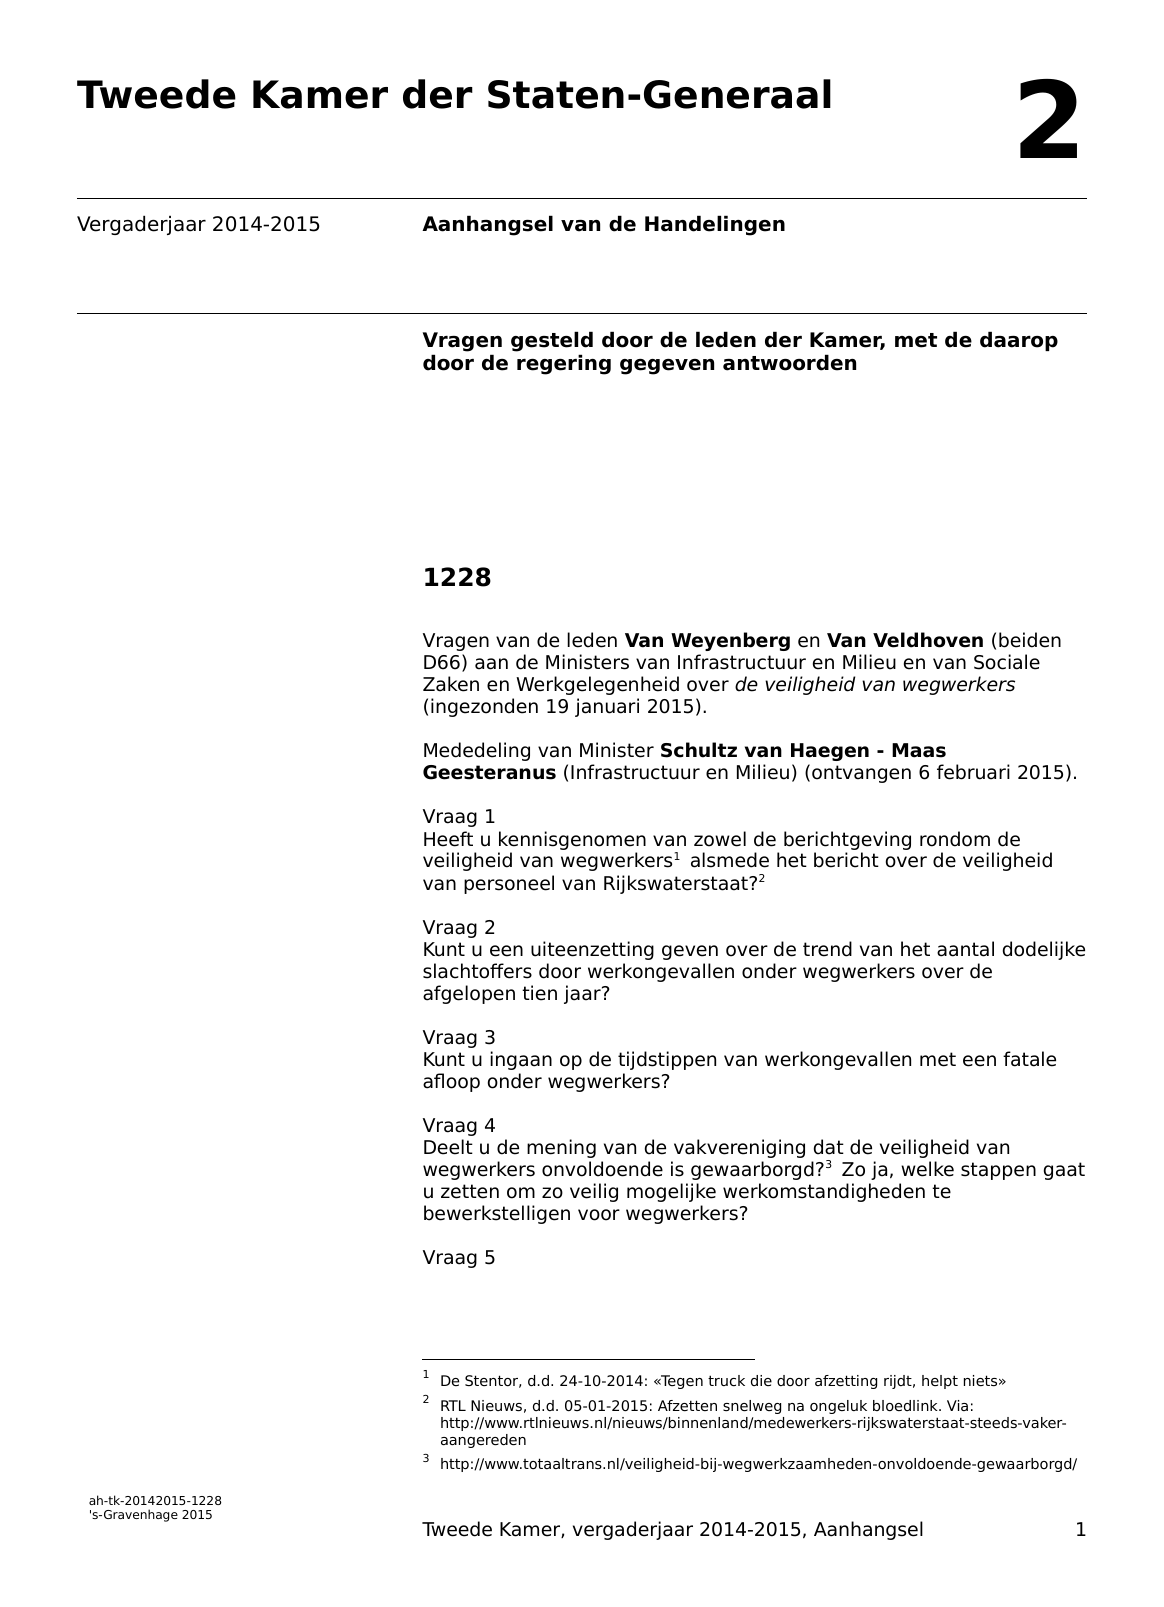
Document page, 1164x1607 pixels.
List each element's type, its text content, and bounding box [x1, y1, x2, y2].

text Vraag 2 [422, 917, 1087, 938]
table_cell Vragen gesteld door de leden der Kamer, met de daarop door de regering gegeven antwoorden [422, 314, 1087, 375]
text Deelt u de mening van de vakvereniging dat de veiligheid van wegwerkers onvoldoende is gewaarborgd? Zo ja, welke stappen gaat u zetten om zo veilig mogelijke werkomstandigheden te bewerkstelligen voor wegwerkers? [422, 1137, 1087, 1225]
text 's-Gravenhage 2015 [88, 1508, 323, 1522]
text RTL Nieuws, d.d. 05-01-2015: Afzetten snelweg na ongeluk bloedlink. Via: http://www.rtlnieuws.nl/nieuws/binnenland/medewerkers-rijkswaterstaat-steeds-vaker-aangereden [422, 1393, 1087, 1449]
text ah-tk-20142015-1228 [88, 1494, 323, 1508]
text Heeft u kennisgenomen van zowel de berichtgeving rondom de veiligheid van wegwerkers alsmede het bericht over de veiligheid van personeel van Rijkswaterstaat? [422, 828, 1087, 894]
text Vraag 4 [422, 1115, 1087, 1137]
text Vragen van de leden Van Weyenberg en Van Veldhoven (beiden D66) aan de Ministers van Infrastructuur en Milieu en van Sociale Zaken en Werkgelegenheid over de veiligheid van wegwerkers (ingezonden 19 januari 2015). [422, 630, 1087, 718]
text http://www.totaaltrans.nl/veiligheid-bij-wegwerkzaamheden-onvoldoende-gewaarborgd/ [422, 1452, 1087, 1474]
text Kunt u een uiteenzetting geven over de trend van het aantal dodelijke slachtoffers door werkongevallen onder wegwerkers over de afgelopen tien jaar? [422, 938, 1087, 1004]
text De Stentor, d.d. 24-10-2014: «Tegen truck die door afzetting rijdt, helpt niets» [422, 1368, 1087, 1391]
table_cell Aanhangsel van de Handelingen [422, 199, 1087, 313]
table_header 2 [886, 59, 1087, 198]
text Vraag 5 [422, 1247, 1087, 1269]
table_cell [77, 314, 422, 375]
table_cell Vergaderjaar 2014-2015 [77, 199, 422, 313]
text Mededeling van Minister Schultz van Haegen - Maas Geesteranus (Infrastructuur en Milieu) (ontvangen 6 februari 2015). [422, 740, 1087, 784]
text Vraag 1 [422, 806, 1087, 828]
text 1228 [422, 563, 1087, 592]
text Kunt u ingaan op de tijdstippen van werkongevallen met een fatale afloop onder wegwerkers? [422, 1049, 1087, 1093]
table_header Tweede Kamer der Staten-Generaal [77, 59, 886, 198]
text Vraag 3 [422, 1027, 1087, 1049]
